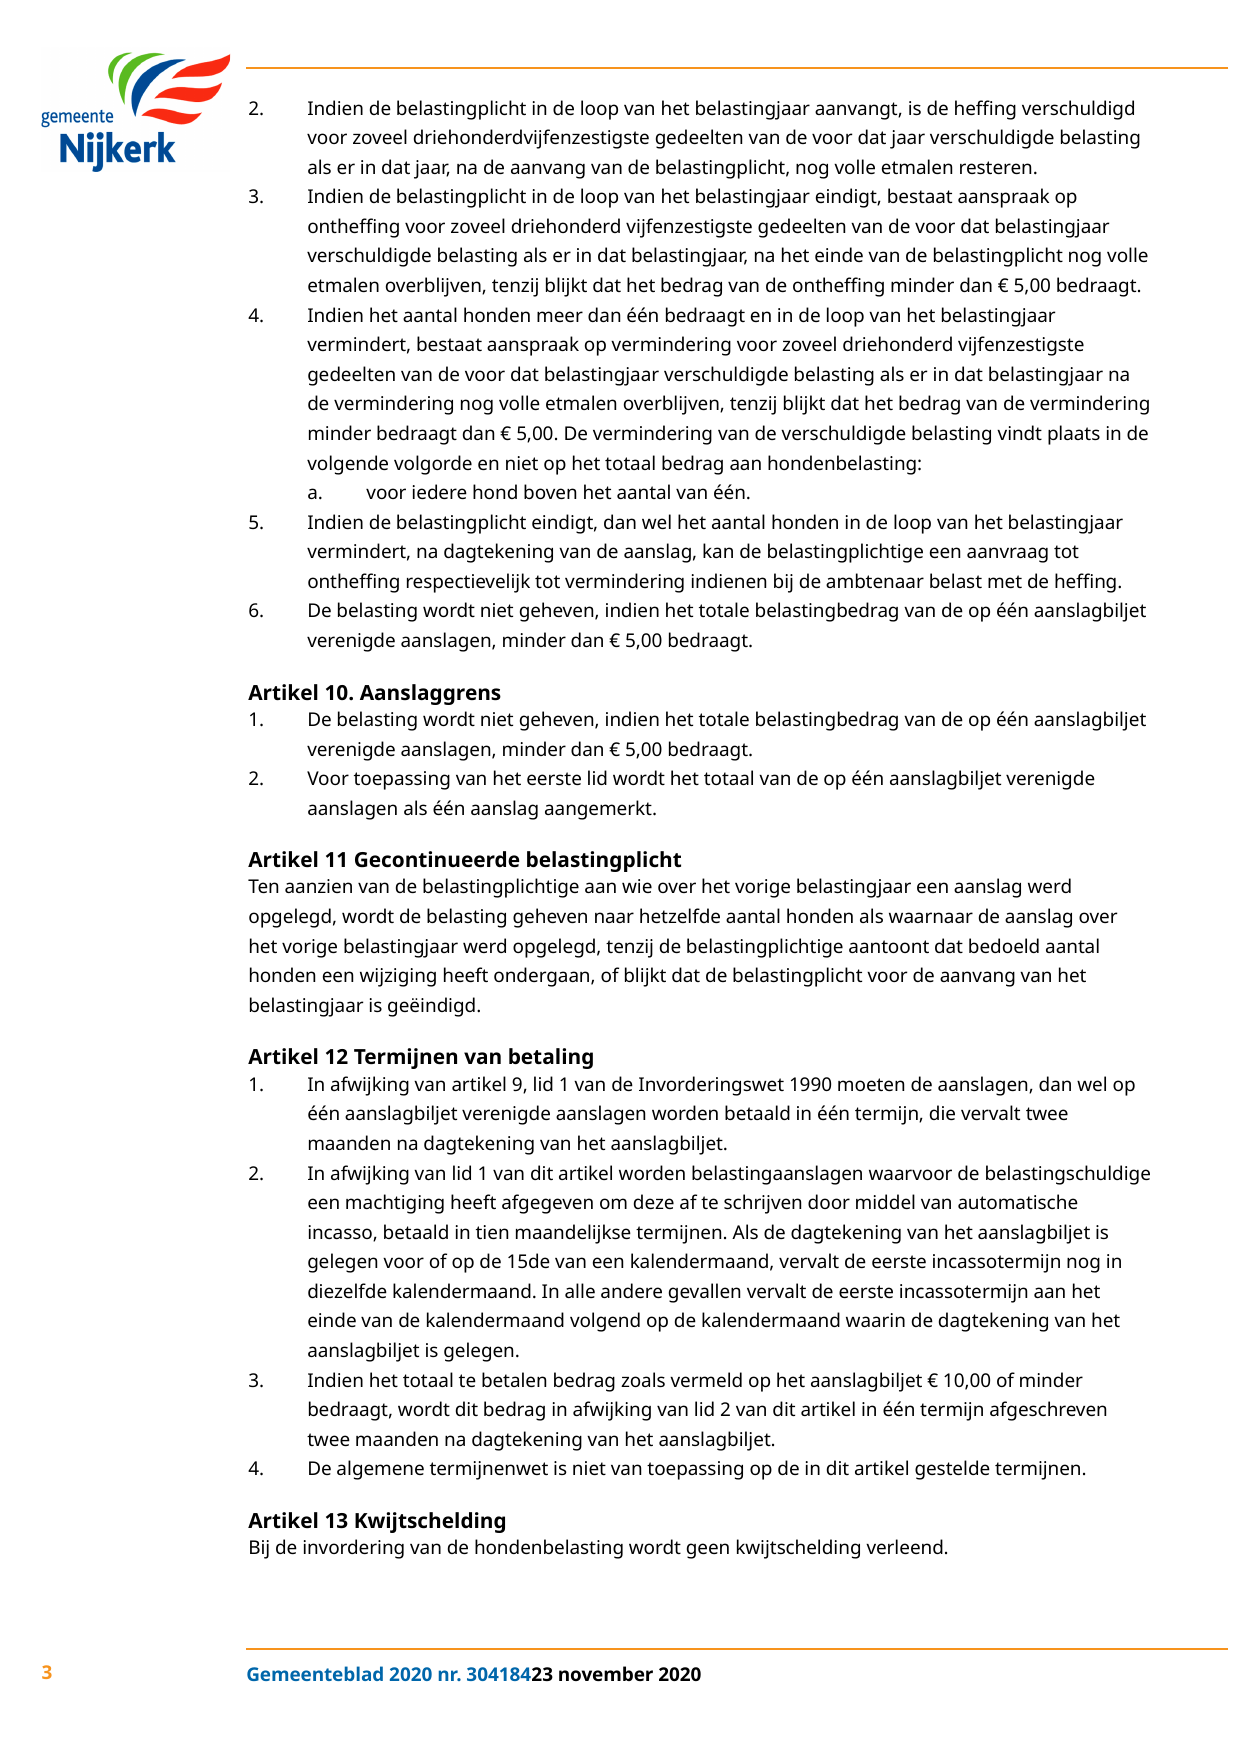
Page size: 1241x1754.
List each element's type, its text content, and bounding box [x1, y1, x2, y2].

list In afwijking van lid 1 van dit artikel worden belastingaanslagen waarvoor de belastingschuldige een machtiging heeft afgegeven om deze af te schrijven door middel van automatische incasso, betaald in tien maandelijkse termijnen. Als de dagtekening van het aanslagbiljet is gelegen voor of op de 15de van een kalendermaand, vervalt de eerste incassotermijn nog in diezelfde kalendermaand. In alle andere gevallen vervalt de eerste incassotermijn aan het einde van de kalendermaand volgend op de kalendermaand waarin de dagtekening van het aanslagbiljet is gelegen. [248, 1160, 1152, 1363]
text Bij de invordering van de hondenbelasting wordt geen kwijtschelding verleend. [248, 1534, 1152, 1560]
text Artikel 13 Kwijtschelding [248, 1506, 1152, 1534]
text Ten aanzien van de belastingplichtige aan wie over het vorige belastingjaar een aanslag werd opgelegd, wordt de belasting geheven naar hetzelfde aantal honden als waarnaar de aanslag over het vorige belastingjaar werd opgelegd, tenzij de belastingplichtige aantoont dat bedoeld aantal honden een wijziging heeft ondergaan, of blijkt dat de belastingplicht voor de aanvang van het belastingjaar is geëindigd. [248, 874, 1152, 1018]
list De belasting wordt niet geheven, indien het totale belastingbedrag van de op één aanslagbiljet verenigde aanslagen, minder dan € 5,00 bedraagt. [248, 598, 1152, 653]
list Indien de belastingplicht eindigt, dan wel het aantal honden in de loop van het belastingjaar vermindert, na dagtekening van de aanslag, kan de belastingplichtige een aanvraag tot ontheffing respectievelijk tot vermindering indienen bij de ambtenaar belast met de heffing. [248, 509, 1152, 594]
text Artikel 11 Gecontinueerde belastingplicht [248, 845, 1152, 874]
text Artikel 10. Aanslaggrens [248, 678, 1152, 706]
picture [41, 47, 231, 172]
list Indien het aantal honden meer dan één bedraagt en in de loop van het belastingjaar vermindert, bestaat aanspraak op vermindering voor zoveel driehonderd vijfenzestigste gedeelten van de voor dat belastingjaar verschuldigde belasting als er in dat belastingjaar na de vermindering nog volle etmalen overblijven, tenzij blijkt dat het bedrag van de vermindering minder bedraagt dan € 5,00. De vermindering van de verschuldigde belasting vindt plaats in de volgende volgorde en niet op het totaal bedrag aan hondenbelasting: [248, 302, 1152, 476]
list Indien de belastingplicht in de loop van het belastingjaar aanvangt, is de heffing verschuldigd voor zoveel driehonderdvijfenzestigste gedeelten van de voor dat jaar verschuldigde belasting als er in dat jaar, na de aanvang van de belastingplicht, nog volle etmalen resteren. [248, 95, 1152, 180]
list De algemene termijnenwet is niet van toepassing op de in dit artikel gestelde termijnen. [248, 1456, 1152, 1481]
list voor iedere hond boven het aantal van één. [307, 479, 1152, 505]
list In afwijking van artikel 9, lid 1 van de Invorderingswet 1990 moeten de aanslagen, dan wel op één aanslagbiljet verenigde aanslagen worden betaald in één termijn, die vervalt twee maanden na dagtekening van het aanslagbiljet. [248, 1071, 1152, 1156]
text Artikel 12 Termijnen van betaling [248, 1042, 1152, 1071]
list Voor toepassing van het eerste lid wordt het totaal van de op één aanslagbiljet verenigde aanslagen als één aanslag aangemerkt. [248, 765, 1152, 821]
list Indien het totaal te betalen bedrag zoals vermeld op het aanslagbiljet € 10,00 of minder bedraagt, wordt dit bedrag in afwijking van lid 2 van dit artikel in één termijn afgeschreven twee maanden na dagtekening van het aanslagbiljet. [248, 1367, 1152, 1452]
list De belasting wordt niet geheven, indien het totale belastingbedrag van de op één aanslagbiljet verenigde aanslagen, minder dan € 5,00 bedraagt. [248, 706, 1152, 761]
list Indien de belastingplicht in de loop van het belastingjaar eindigt, bestaat aanspraak op ontheffing voor zoveel driehonderd vijfenzestigste gedeelten van de voor dat belastingjaar verschuldigde belasting als er in dat belastingjaar, na het einde van de belastingplicht nog volle etmalen overblijven, tenzij blijkt dat het bedrag van de ontheffing minder dan € 5,00 bedraagt. [248, 183, 1152, 298]
